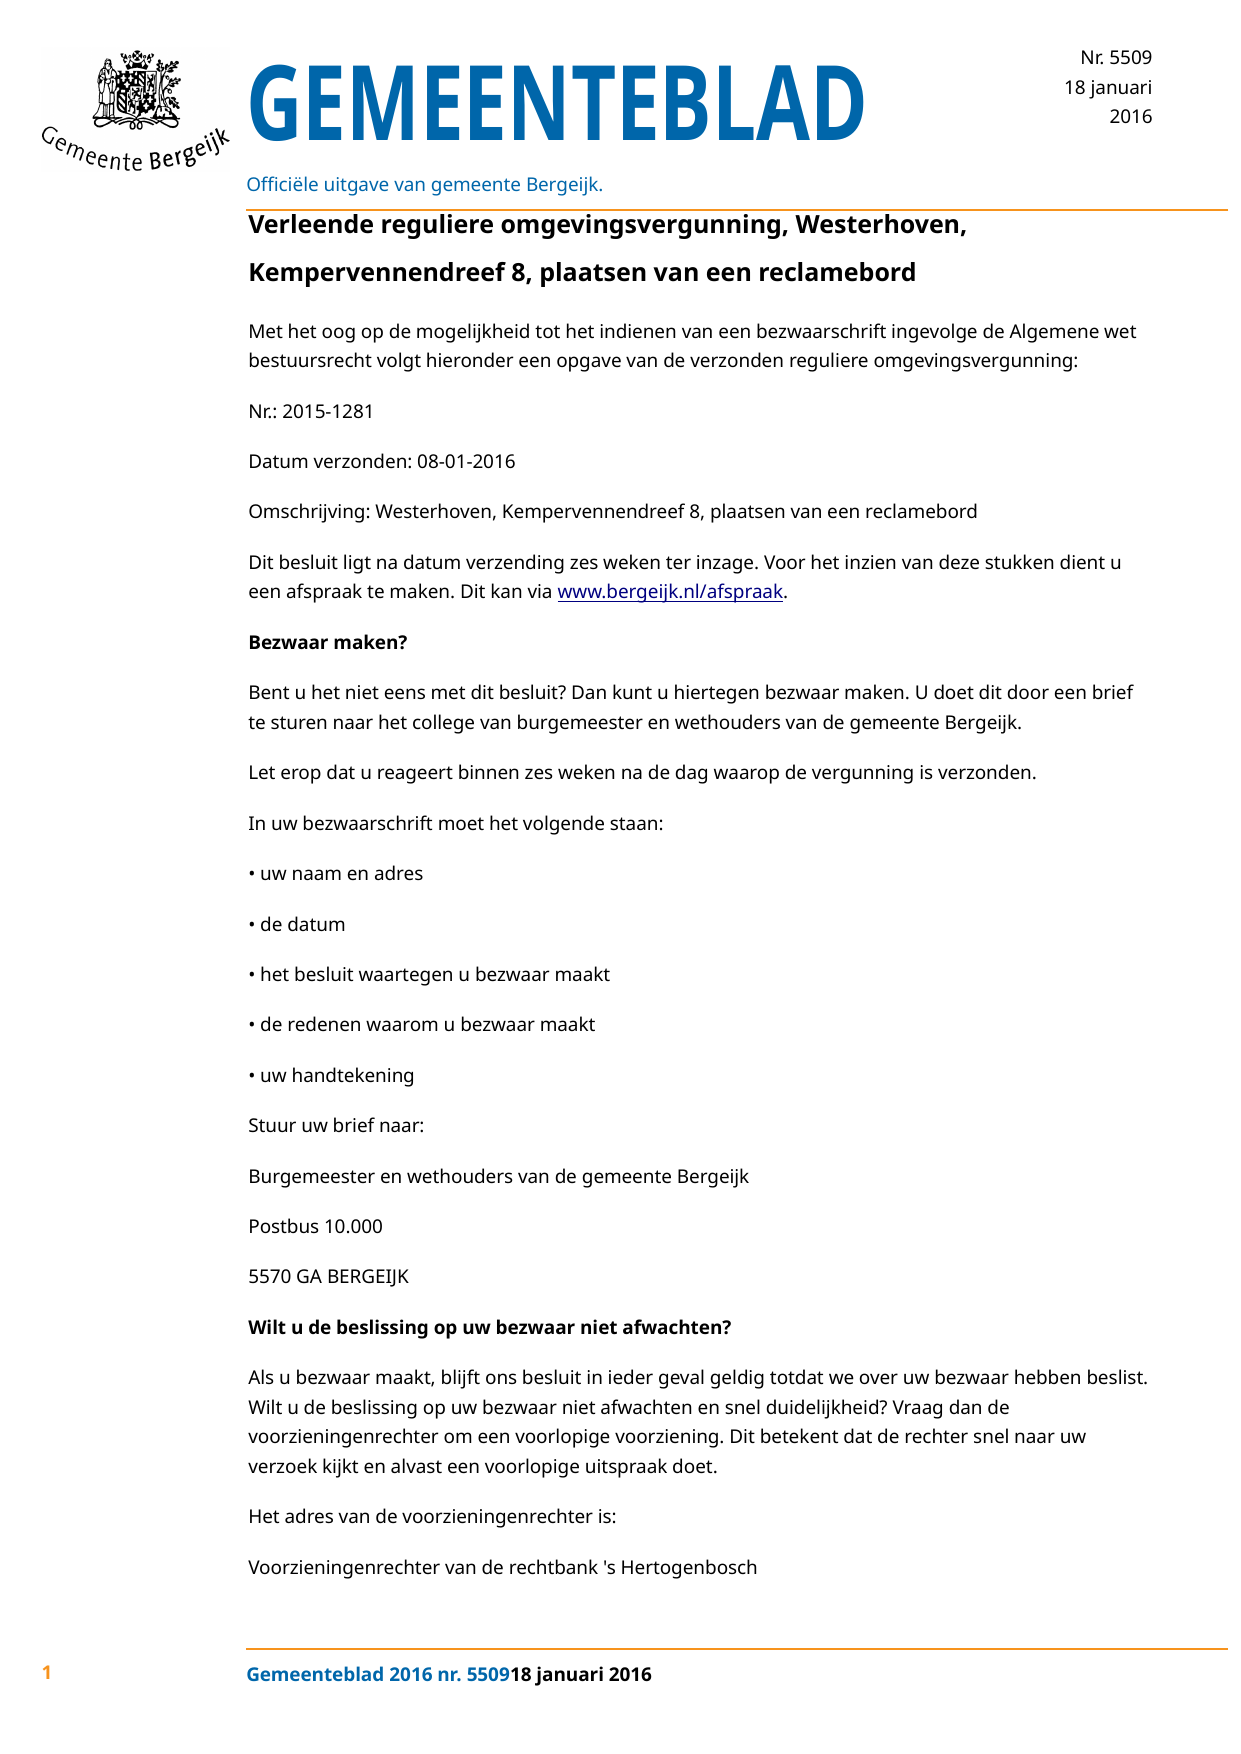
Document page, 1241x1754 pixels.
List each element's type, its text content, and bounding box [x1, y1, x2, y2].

text Let erop dat u reageert binnen zes weken na de dag waarop de vergunning is verzonden. [248, 759, 1152, 785]
text Postbus 10.000 [248, 1213, 1152, 1239]
text Met het oog op de mogelijkheid tot het indienen van een bezwaarschrift ingevolge de Algemene wet bestuursrecht volgt hieronder een opgave van de verzonden reguliere omgevingsvergunning: [248, 318, 1152, 373]
text Voorzieningenrechter van de rechtbank 's Hertogenbosch [248, 1554, 1152, 1580]
text Dit besluit ligt na datum verzending zes weken ter inzage. Voor het inzien van deze stukken dient u een afspraak te maken. Dit kan via www.bergeijk.nl/afspraak. [248, 549, 1152, 604]
text • uw naam en adres [248, 860, 1152, 886]
text • uw handtekening [248, 1062, 1152, 1088]
text • de redenen waarom u bezwaar maakt [248, 1012, 1152, 1037]
text • de datum [248, 911, 1152, 937]
text Stuur uw brief naar: [248, 1112, 1152, 1138]
text Bezwaar maken? [248, 629, 1152, 655]
text Wilt u de beslissing op uw bezwaar niet afwachten? [248, 1314, 1152, 1340]
text Omschrijving: Westerhoven, Kempervennendreef 8, plaatsen van een reclamebord [248, 499, 1152, 524]
picture [41, 47, 231, 172]
text 5570 GA BERGEIJK [248, 1264, 1152, 1289]
text Nr.: 2015-1281 [248, 398, 1152, 424]
text Als u bezwaar maakt, blijft ons besluit in ieder geval geldig totdat we over uw bezwaar hebben beslist. Wilt u de beslissing op uw bezwaar niet afwachten en snel duidelijkheid? Vraag dan de voorzieningenrechter om een voorlopige voorziening. Dit betekent dat de rechter snel naar uw verzoek kijkt en alvast een voorlopige uitspraak doet. [248, 1364, 1152, 1479]
text Het adres van de voorzieningenrechter is: [248, 1504, 1152, 1529]
text • het besluit waartegen u bezwaar maakt [248, 961, 1152, 987]
text Burgemeester en wethouders van de gemeente Bergeijk [248, 1163, 1152, 1189]
text In uw bezwaarschrift moet het volgende staan: [248, 810, 1152, 836]
text Datum verzonden: 08-01-2016 [248, 448, 1152, 474]
text Bent u het niet eens met dit besluit? Dan kunt u hiertegen bezwaar maken. U doet dit door een brief te sturen naar het college van burgemeester en wethouders van de gemeente Bergeijk. [248, 679, 1152, 735]
text Verleende reguliere omgevingsvergunning, Westerhoven, Kempervennendreef 8, plaatsen van een reclamebord [248, 211, 1152, 288]
